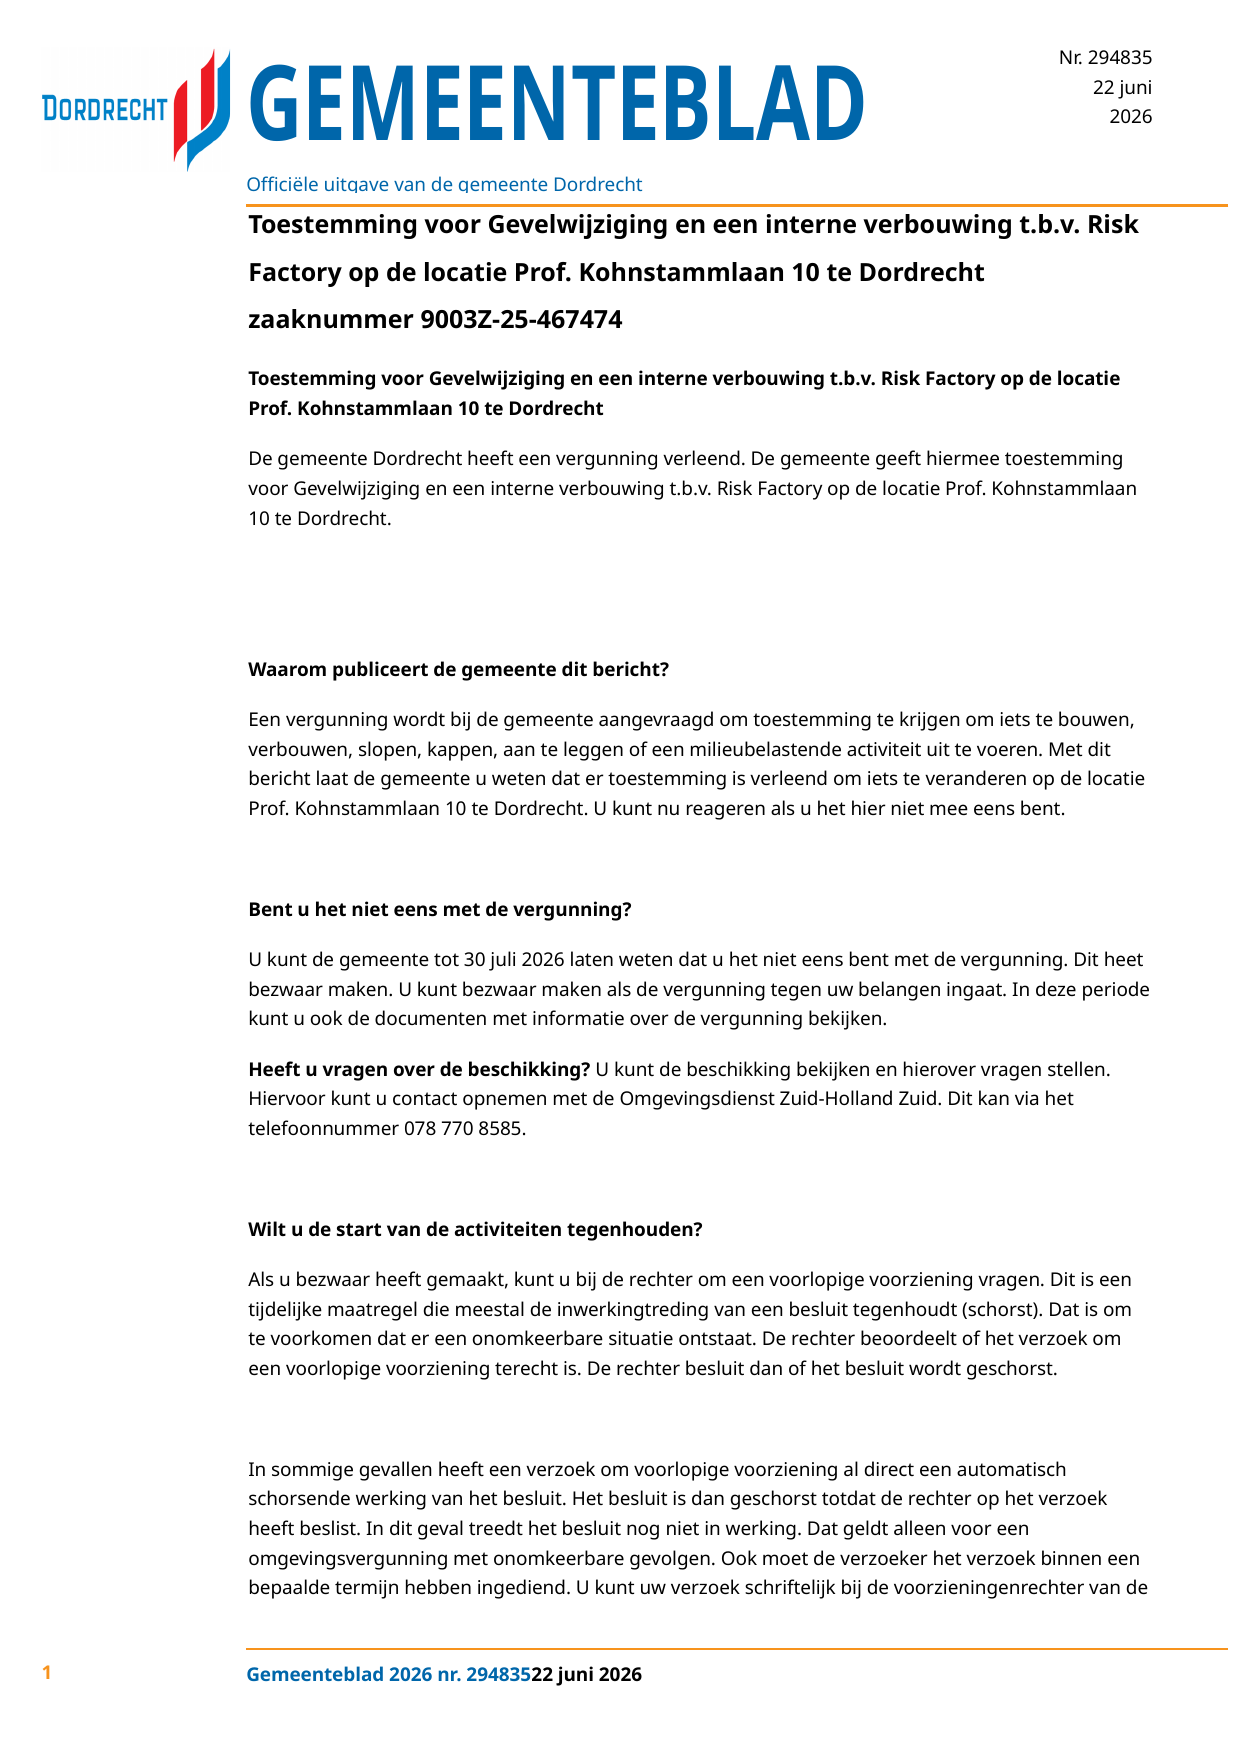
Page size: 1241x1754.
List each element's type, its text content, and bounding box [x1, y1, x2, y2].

text Bent u het niet eens met de vergunning? [248, 896, 1152, 922]
text Toestemming voor Gevelwijziging en een interne verbouwing t.b.v. Risk Factory op de locatie Prof. Kohnstammlaan 10 te Dordrecht [248, 366, 1152, 421]
text De gemeente Dordrecht heeft een vergunning verleend. De gemeente geeft hiermee toestemming voor Gevelwijziging en een interne verbouwing t.b.v. Risk Factory op de locatie Prof. Kohnstammlaan 10 te Dordrecht. [248, 446, 1152, 530]
text Toestemming voor Gevelwijziging en een interne verbouwing t.b.v. Risk Factory op de locatie Prof. Kohnstammlaan 10 te Dordrecht zaaknummer 9003Z-25-467474 [248, 207, 1152, 336]
text Een vergunning wordt bij de gemeente aangevraagd om toestemming te krijgen om iets te bouwen, verbouwen, slopen, kappen, aan te leggen of een milieubelastende activiteit uit te voeren. Met dit bericht laat de gemeente u weten dat er toestemming is verleend om iets te veranderen op de locatie Prof. Kohnstammlaan 10 te Dordrecht. U kunt nu reageren als u het hier niet mee eens bent. [248, 706, 1152, 821]
text U kunt de gemeente tot 30 juli 2026 laten weten dat u het niet eens bent met de vergunning. Dit heet bezwaar maken. U kunt bezwaar maken als de vergunning tegen uw belangen ingaat. In deze periode kunt u ook de documenten met informatie over de vergunning bekijken. [248, 946, 1152, 1031]
text In sommige gevallen heeft een verzoek om voorlopige voorziening al direct een automatisch schorsende werking van het besluit. Het besluit is dan geschorst totdat de rechter op het verzoek heeft beslist. In dit geval treedt het besluit nog niet in werking. Dat geldt alleen voor een omgevingsvergunning met onomkeerbare gevolgen. Ook moet de verzoeker het verzoek binnen een bepaalde termijn hebben ingediend. U kunt uw verzoek schriftelijk bij de voorzieningenrechter van de [248, 1456, 1152, 1600]
text Waarom publiceert de gemeente dit bericht? [248, 656, 1152, 682]
picture [41, 47, 231, 172]
text Wilt u de start van de activiteiten tegenhouden? [248, 1216, 1152, 1242]
text Heeft u vragen over de beschikking? U kunt de beschikking bekijken en hierover vragen stellen. Hiervoor kunt u contact opnemen met de Omgevingsdienst Zuid-Holland Zuid. Dit kan via het telefoonnummer 078 770 8585. [248, 1056, 1152, 1141]
text Als u bezwaar heeft gemaakt, kunt u bij de rechter om een voorlopige voorziening vragen. Dit is een tijdelijke maatregel die meestal de inwerkingtreding van een besluit tegenhoudt (schorst). Dat is om te voorkomen dat er een onomkeerbare situatie ontstaat. De rechter beoordeelt of het verzoek om een voorlopige voorziening terecht is. De rechter besluit dan of het besluit wordt geschorst. [248, 1266, 1152, 1381]
